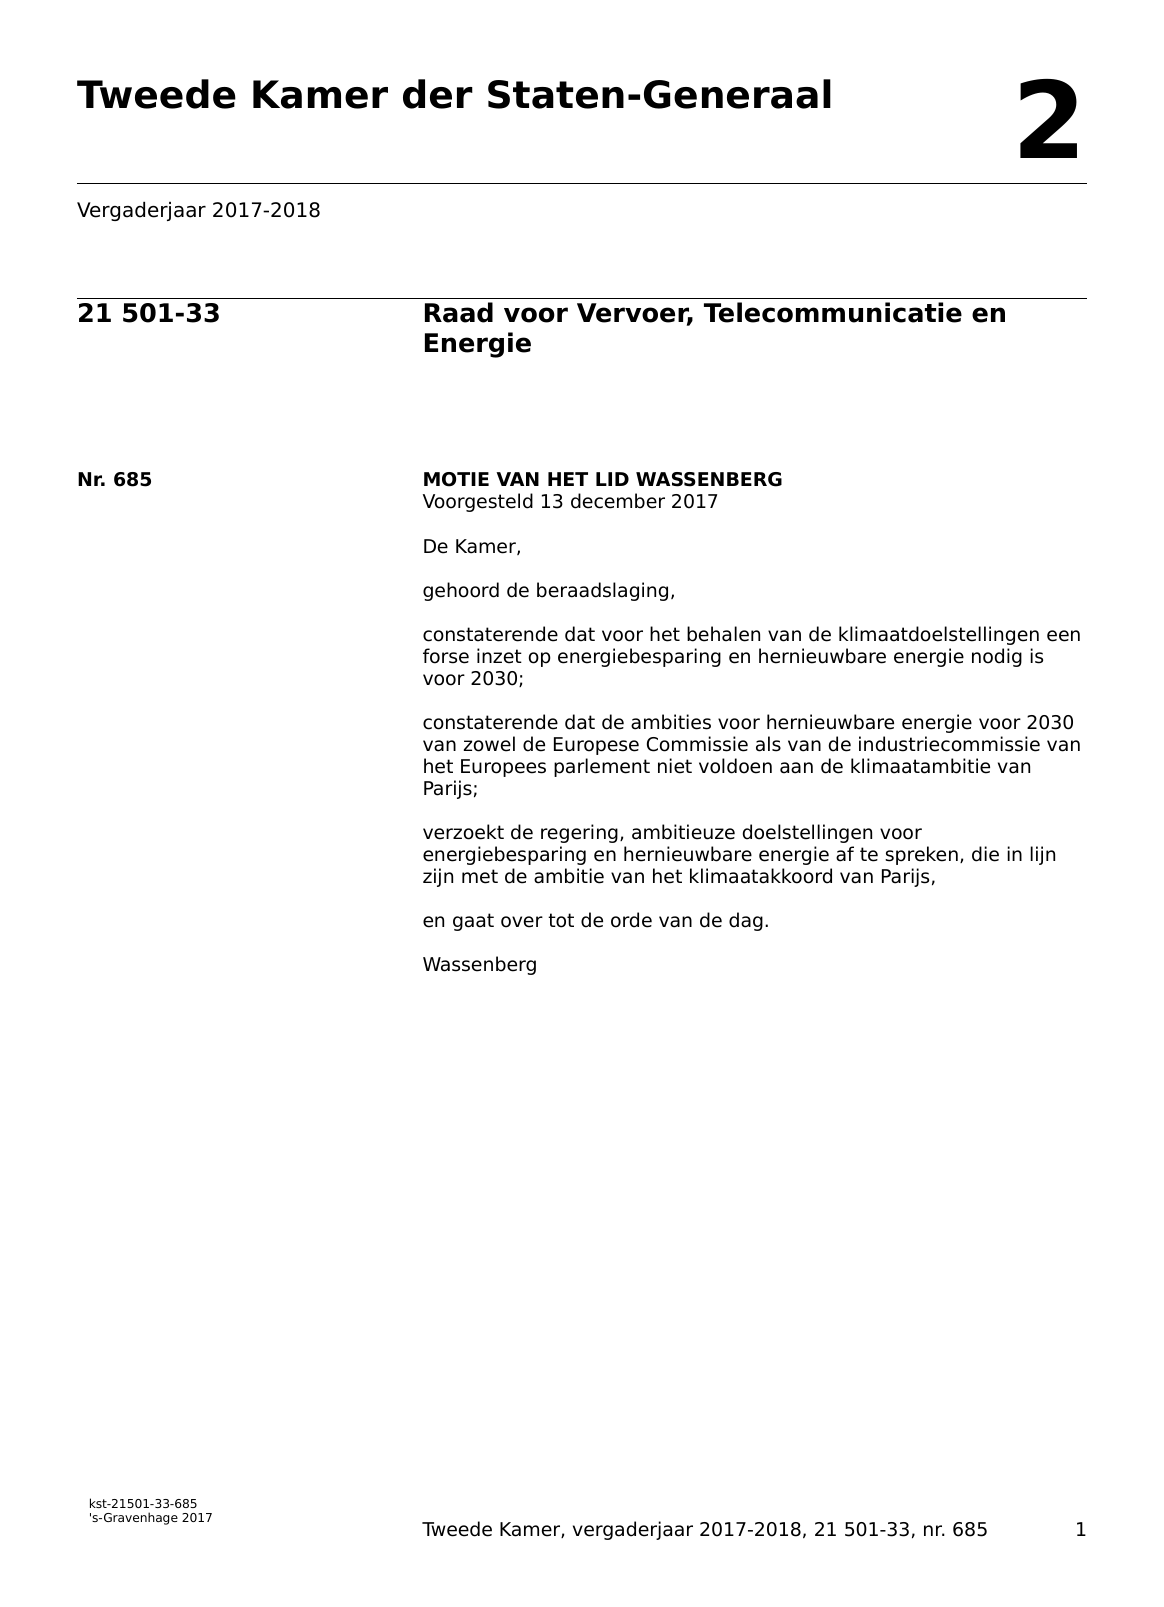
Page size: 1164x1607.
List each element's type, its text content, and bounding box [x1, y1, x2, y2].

subtitle 21 501-33 Raad voor Vervoer, Telecommunicatie en Energie [77, 299, 1087, 358]
text constaterende dat voor het behalen van de klimaatdoelstellingen een forse inzet op energiebesparing en hernieuwbare energie nodig is voor 2030; [422, 624, 1087, 690]
text 's-Gravenhage 2017 [88, 1511, 323, 1525]
text constaterende dat de ambities voor hernieuwbare energie voor 2030 van zowel de Europese Commissie als van de industriecommissie van het Europees parlement niet voldoen aan de klimaatambitie van Parijs; [422, 712, 1087, 800]
text Voorgesteld 13 december 2017 [422, 491, 1087, 513]
text gehoord de beraadslaging, [422, 580, 1087, 602]
table_cell Vergaderjaar 2017-2018 [77, 184, 1087, 298]
text en gaat over tot de orde van de dag. [422, 910, 1087, 932]
text kst-21501-33-685 [88, 1497, 323, 1511]
subtitle Nr. 685 MOTIE VAN HET LID WASSENBERG [77, 469, 1087, 491]
text De Kamer, [422, 536, 1087, 557]
text Wassenberg [422, 954, 1087, 976]
table_header 2 [886, 59, 1087, 183]
text verzoekt de regering, ambitieuze doelstellingen voor energiebesparing en hernieuwbare energie af te spreken, die in lijn zijn met de ambitie van het klimaatakkoord van Parijs, [422, 822, 1087, 888]
table_header Tweede Kamer der Staten-Generaal [77, 59, 886, 183]
